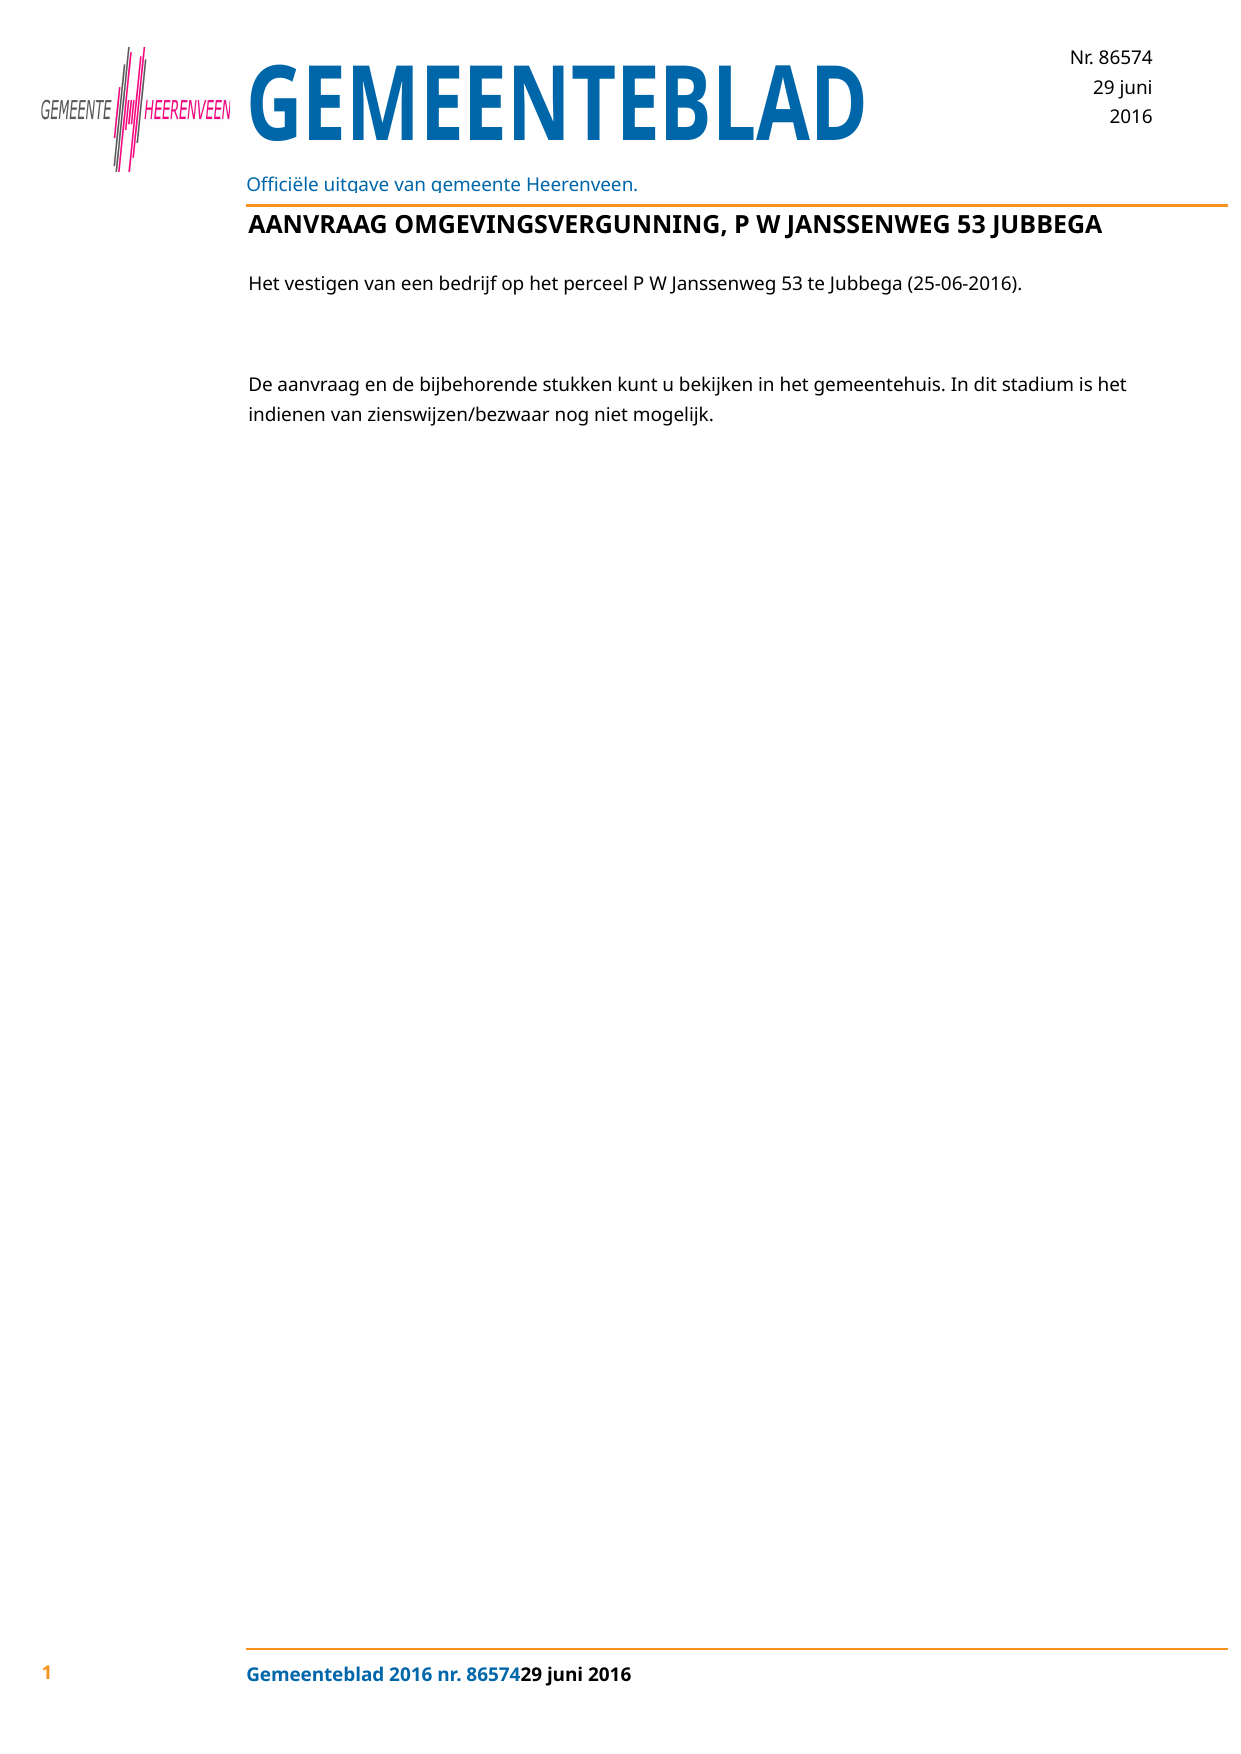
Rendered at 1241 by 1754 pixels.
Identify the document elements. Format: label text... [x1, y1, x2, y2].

text Het vestigen van een bedrijf op het perceel P W Janssenweg 53 te Jubbega (25-06-2016). [248, 270, 1152, 296]
picture [41, 47, 231, 172]
text AANVRAAG OMGEVINGSVERGUNNING, P W JANSSENWEG 53 JUBBEGA [248, 207, 1152, 241]
text De aanvraag en de bijbehorende stukken kunt u bekijken in het gemeentehuis. In dit stadium is het indienen van zienswijzen/bezwaar nog niet mogelijk. [248, 371, 1152, 426]
